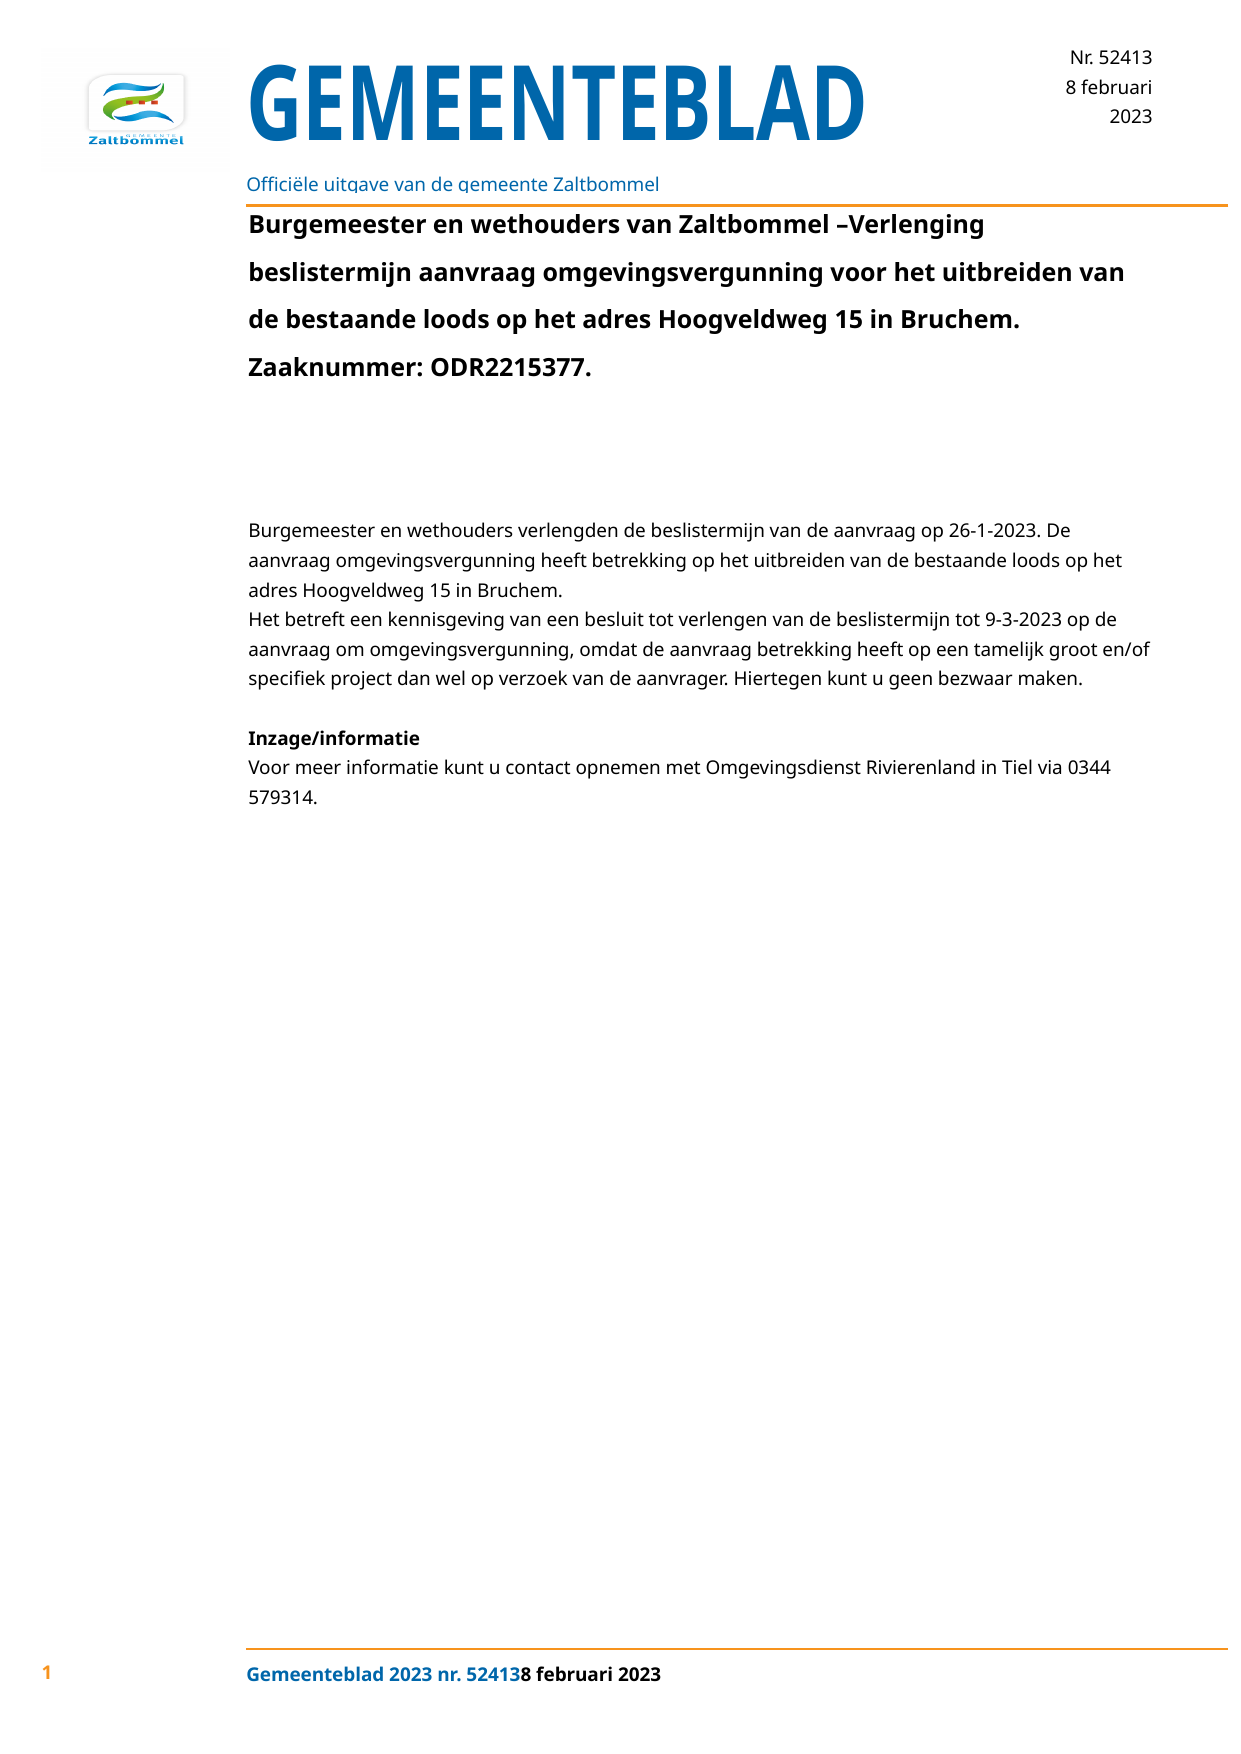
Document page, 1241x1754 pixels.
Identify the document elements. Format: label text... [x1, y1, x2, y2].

text Burgemeester en wethouders van Zaltbommel –Verlenging beslistermijn aanvraag omgevingsvergunning voor het uitbreiden van de bestaande loods op het adres Hoogveldweg 15 in Bruchem. Zaaknummer: ODR2215377. [248, 207, 1152, 384]
text Voor meer informatie kunt u contact opnemen met Omgevingsdienst Rivierenland in Tiel via 0344 579314. [248, 754, 1152, 810]
text Het betreft een kennisgeving van een besluit tot verlengen van de beslistermijn tot 9-3-2023 op de aanvraag om omgevingsvergunning, omdat de aanvraag betrekking heeft op een tamelijk groot en/of specifiek project dan wel op verzoek van de aanvrager. Hiertegen kunt u geen bezwaar maken. [248, 606, 1152, 691]
text Inzage/informatie [248, 725, 1152, 751]
text Burgemeester en wethouders verlengden de beslistermijn van de aanvraag op 26-1-2023. De aanvraag omgevingsvergunning heeft betrekking op het uitbreiden van de bestaande loods op het adres Hoogveldweg 15 in Bruchem. [248, 518, 1152, 603]
picture [41, 47, 231, 172]
